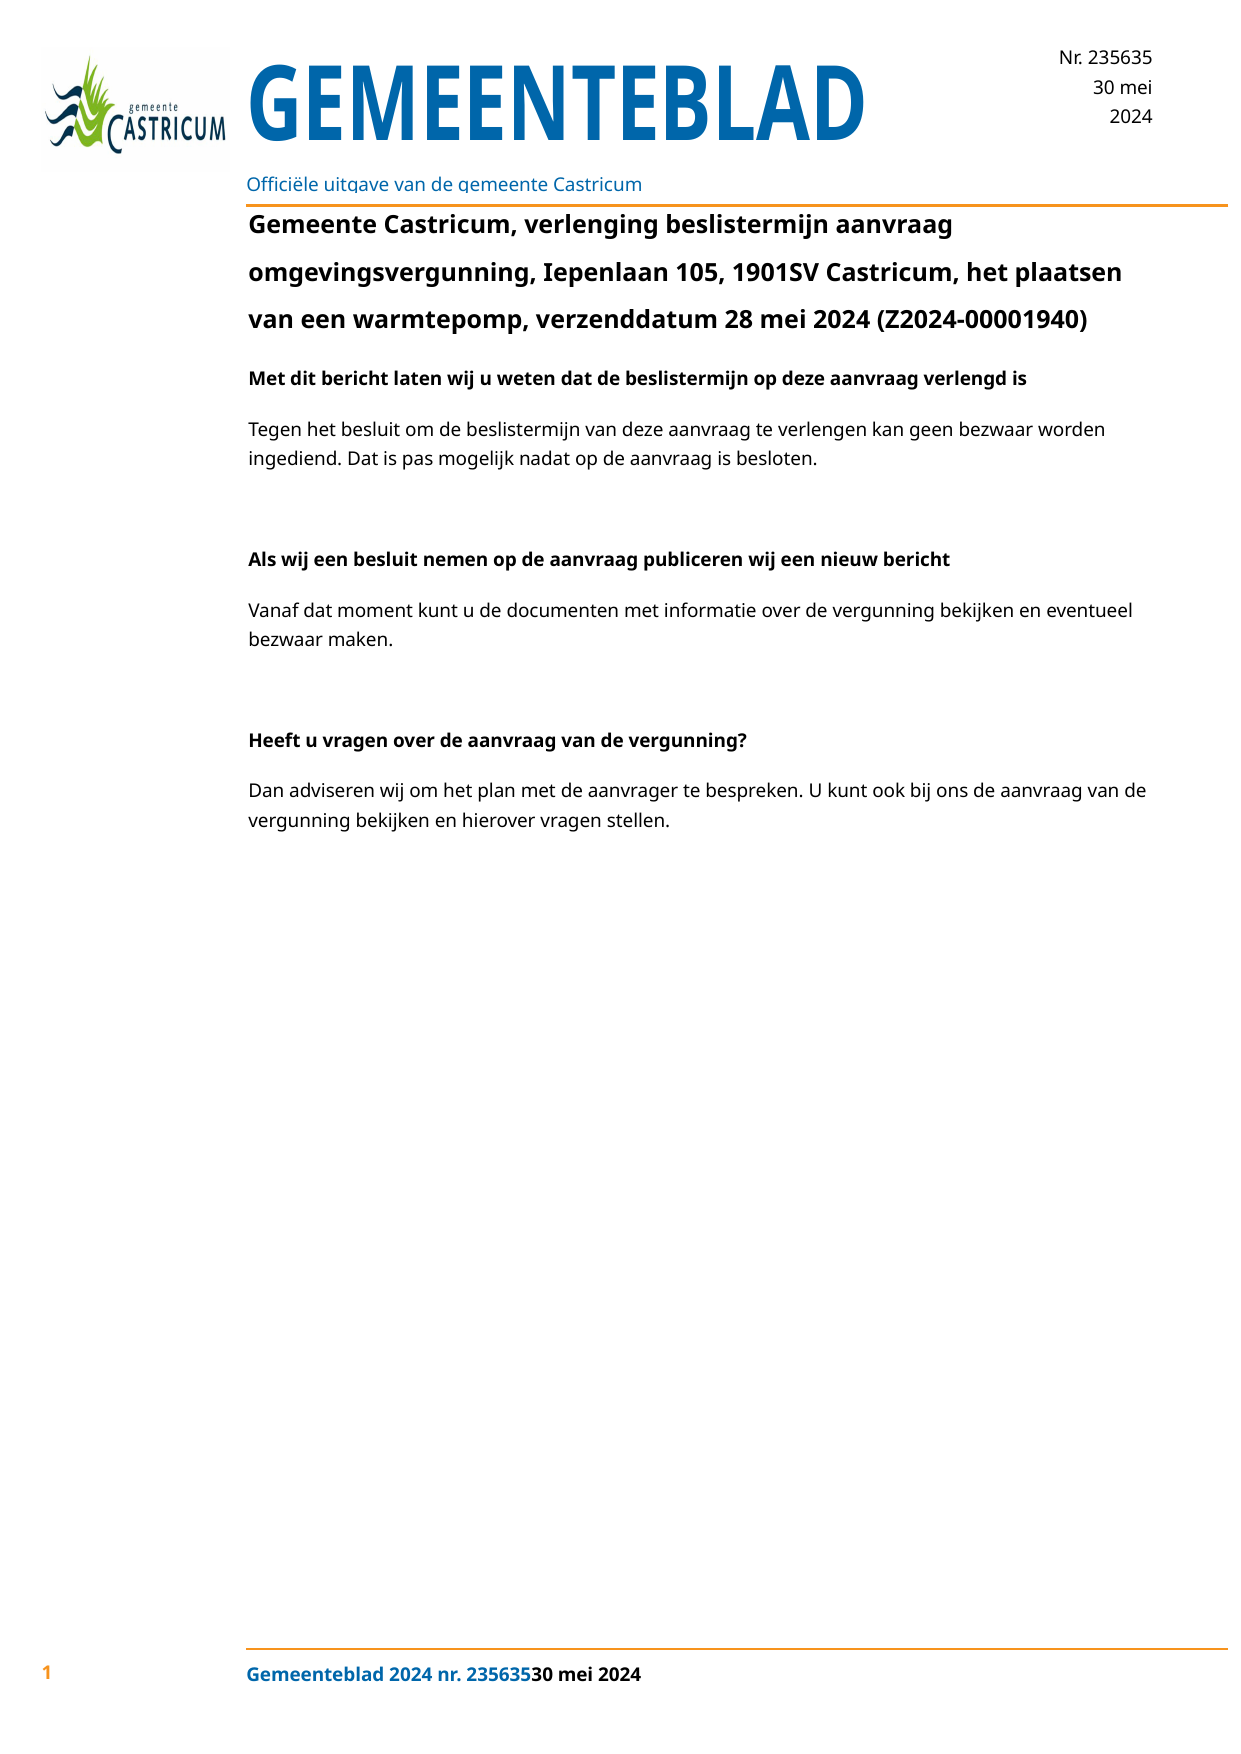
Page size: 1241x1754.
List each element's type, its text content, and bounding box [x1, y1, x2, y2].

text Als wij een besluit nemen op de aanvraag publiceren wij een nieuw bericht [248, 546, 1152, 572]
text Tegen het besluit om de beslistermijn van deze aanvraag te verlengen kan geen bezwaar worden ingediend. Dat is pas mogelijk nadat op de aanvraag is besloten. [248, 416, 1152, 471]
picture [41, 47, 231, 172]
text Dan adviseren wij om het plan met de aanvrager te bespreken. U kunt ook bij ons de aanvraag van de vergunning bekijken en hierover vragen stellen. [248, 778, 1152, 833]
text Met dit bericht laten wij u weten dat de beslistermijn op deze aanvraag verlengd is [248, 366, 1152, 391]
text Vanaf dat moment kunt u de documenten met informatie over de vergunning bekijken en eventueel bezwaar maken. [248, 597, 1152, 652]
text Gemeente Castricum, verlenging beslistermijn aanvraag omgevingsvergunning, Iepenlaan 105, 1901SV Castricum, het plaatsen van een warmtepomp, verzenddatum 28 mei 2024 (Z2024-00001940) [248, 207, 1152, 336]
text Heeft u vragen over de aanvraag van de vergunning? [248, 727, 1152, 753]
